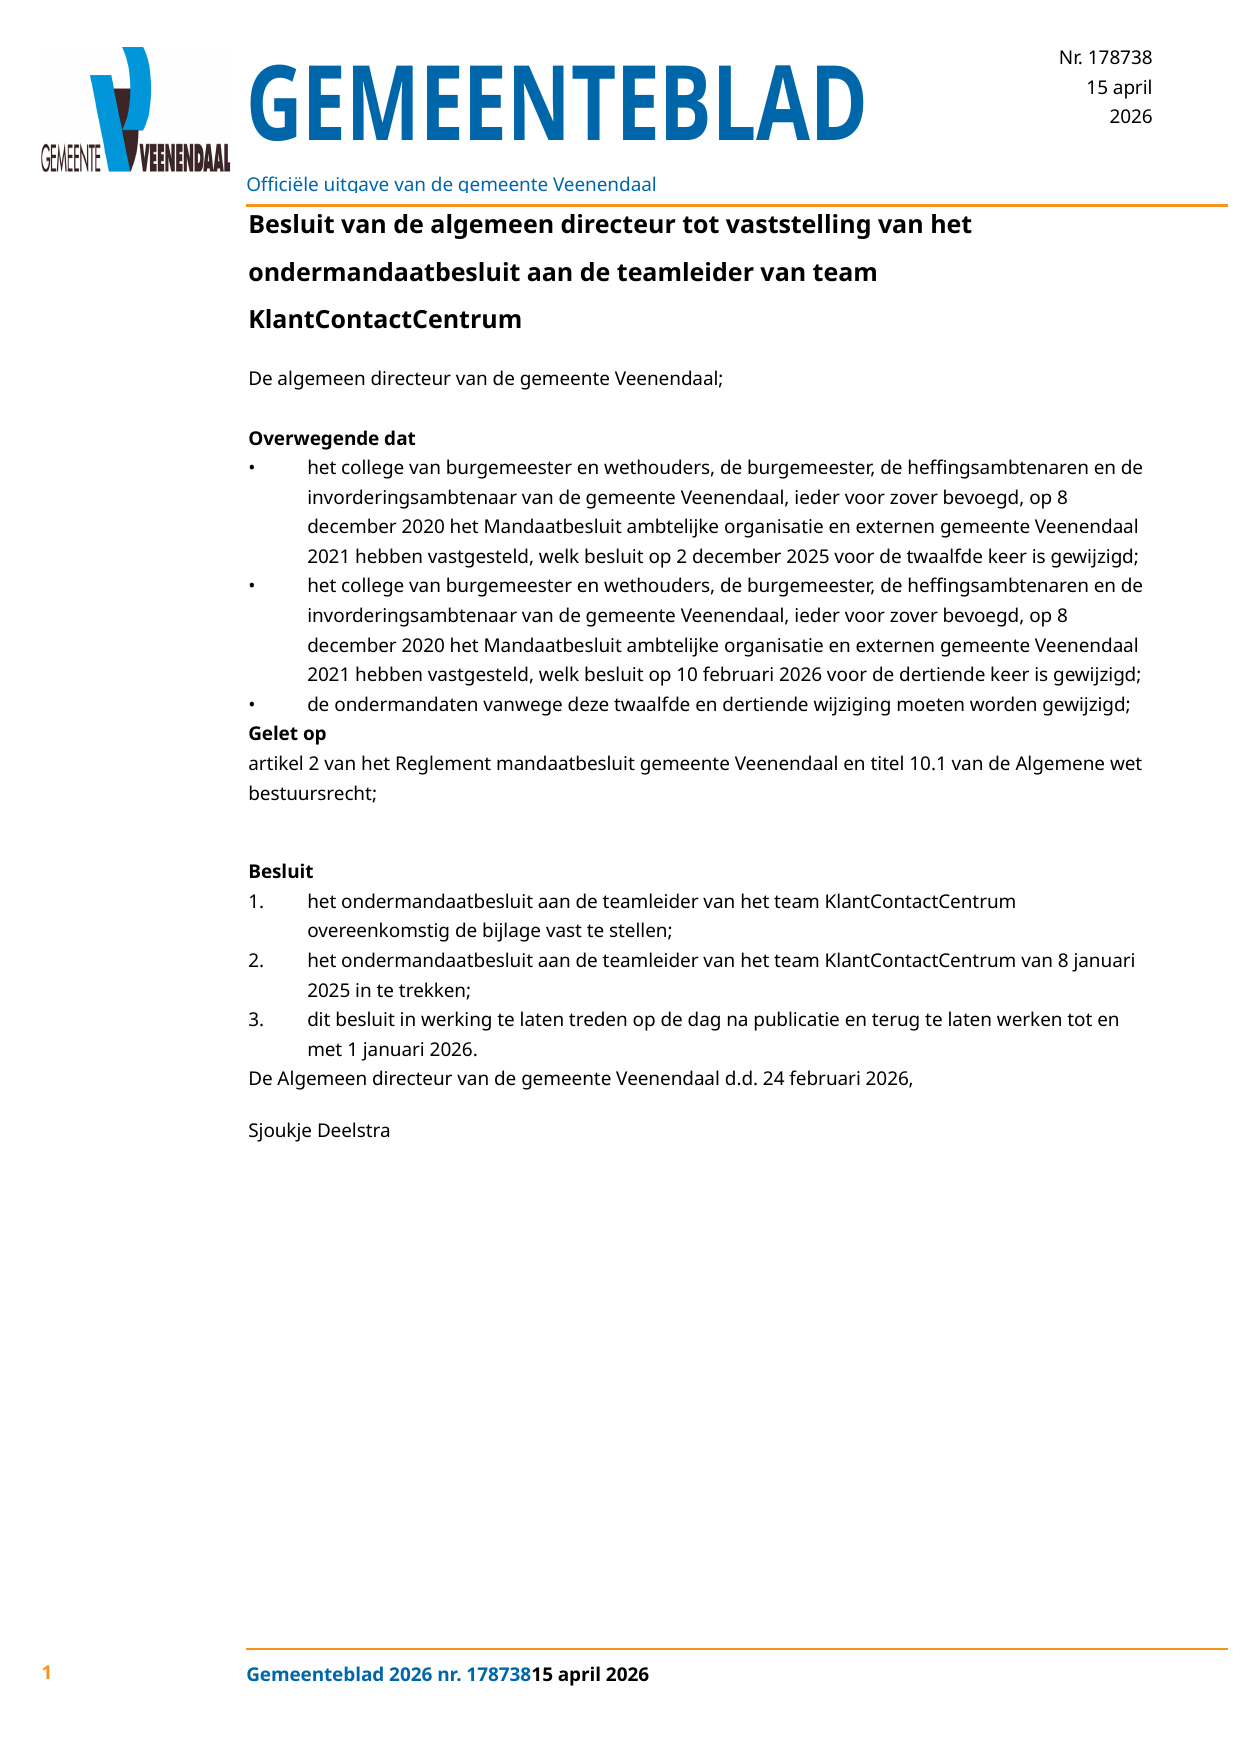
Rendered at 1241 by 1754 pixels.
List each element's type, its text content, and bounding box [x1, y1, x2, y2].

list dit besluit in werking te laten treden op de dag na publicatie en terug te laten werken tot en met 1 januari 2026. [248, 1006, 1152, 1062]
list de ondermandaten vanwege deze twaalfde en dertiende wijziging moeten worden gewijzigd; [248, 691, 1152, 717]
text De algemeen directeur van de gemeente Veenendaal; [248, 366, 1152, 391]
text Sjoukje Deelstra [248, 1117, 1152, 1143]
picture [41, 47, 130, 172]
text artikel 2 van het Reglement mandaatbesluit gemeente Veenendaal en titel 10.1 van de Algemene wet bestuursrecht; [248, 750, 1152, 805]
text Overwegende dat [248, 425, 1152, 450]
picture [123, 47, 231, 172]
text Besluit [248, 858, 1152, 884]
text Gelet op [248, 721, 1152, 746]
list het ondermandaatbesluit aan de teamleider van het team KlantContactCentrum van 8 januari 2025 in te trekken; [248, 947, 1152, 1003]
text De Algemeen directeur van de gemeente Veenendaal d.d. 24 februari 2026, [248, 1066, 1152, 1091]
list het college van burgemeester en wethouders, de burgemeester, de heffingsambtenaren en de invorderingsambtenaar van de gemeente Veenendaal, ieder voor zover bevoegd, op 8 december 2020 het Mandaatbesluit ambtelijke organisatie en externen gemeente Veenendaal 2021 hebben vastgesteld, welk besluit op 10 februari 2026 voor de dertiende keer is gewijzigd; [248, 573, 1152, 687]
list het ondermandaatbesluit aan de teamleider van het team KlantContactCentrum overeenkomstig de bijlage vast te stellen; [248, 888, 1152, 943]
text Besluit van de algemeen directeur tot vaststelling van het ondermandaatbesluit aan de teamleider van team KlantContactCentrum [248, 207, 1152, 336]
list het college van burgemeester en wethouders, de burgemeester, de heffingsambtenaren en de invorderingsambtenaar van de gemeente Veenendaal, ieder voor zover bevoegd, op 8 december 2020 het Mandaatbesluit ambtelijke organisatie en externen gemeente Veenendaal 2021 hebben vastgesteld, welk besluit op 2 december 2025 voor de twaalfde keer is gewijzigd; [248, 454, 1152, 569]
